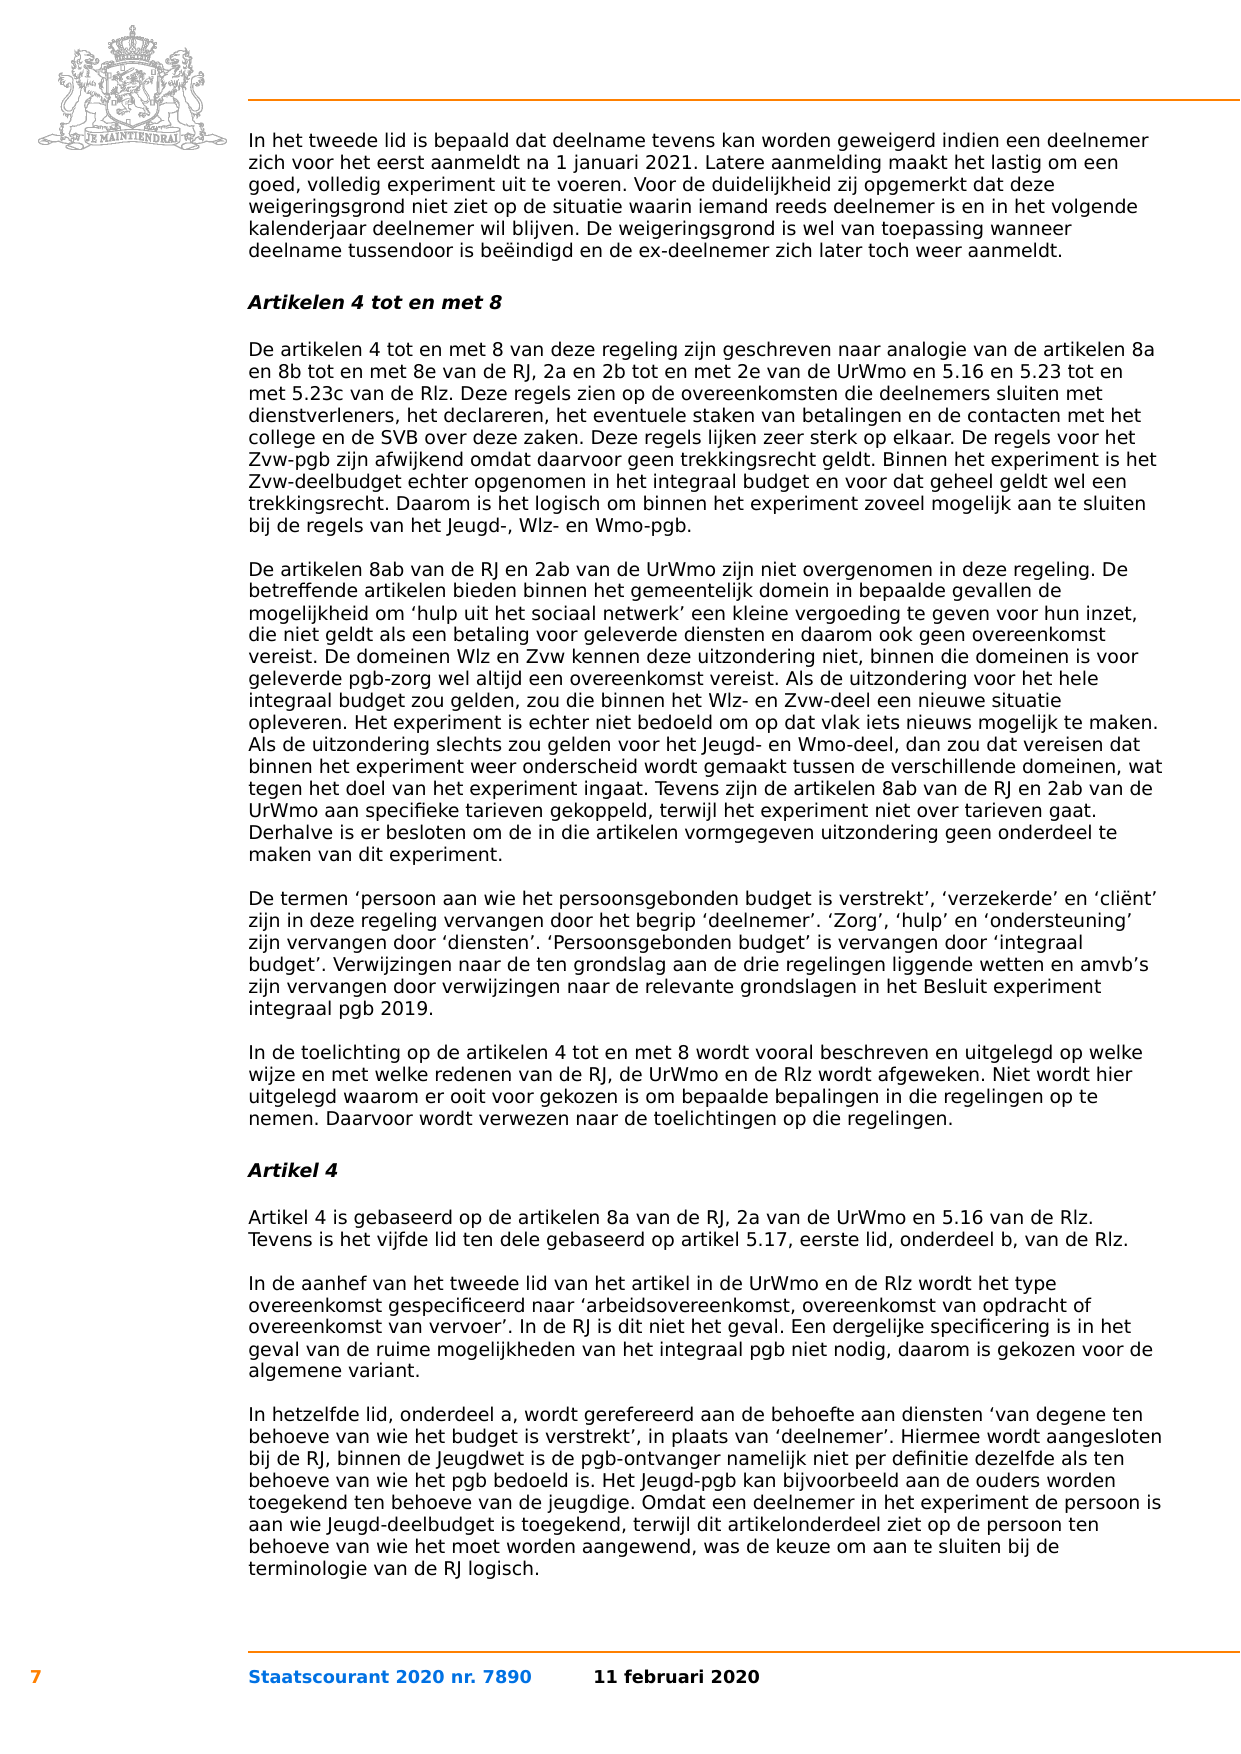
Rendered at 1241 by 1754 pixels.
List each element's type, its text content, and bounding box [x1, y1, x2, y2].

text De termen ‘persoon aan wie het persoonsgebonden budget is verstrekt’, ‘verzekerde’ en ‘cliënt’ zijn in deze regeling vervangen door het begrip ‘deelnemer’. ‘Zorg’, ‘hulp’ en ‘ondersteuning’ zijn vervangen door ‘diensten’. ‘Persoonsgebonden budget’ is vervangen door ‘integraal budget’. Verwijzingen naar de ten grondslag aan de drie regelingen liggende wetten en amvb’s zijn vervangen door verwijzingen naar de relevante grondslagen in het Besluit experiment integraal pgb 2019. [248, 888, 1163, 1020]
text Artikel 4 is gebaseerd op de artikelen 8a van de RJ, 2a van de UrWmo en 5.16 van de Rlz. Tevens is het vijfde lid ten dele gebaseerd op artikel 5.17, eerste lid, onderdeel b, van de Rlz. [248, 1207, 1163, 1251]
text In het tweede lid is bepaald dat deelname tevens kan worden geweigerd indien een deelnemer zich voor het eerst aanmeldt na 1 januari 2021. Latere aanmelding maakt het lastig om een goed, volledig experiment uit te voeren. Voor de duidelijkheid zij opgemerkt dat deze weigeringsgrond niet ziet op de situatie waarin iemand reeds deelnemer is en in het volgende kalenderjaar deelnemer wil blijven. De weigeringsgrond is wel van toepassing wanneer deelname tussendoor is beëindigd en de ex-deelnemer zich later toch weer aanmeldt. [248, 130, 1163, 262]
subtitle Artikelen 4 tot en met 8 [248, 292, 1163, 314]
text In de toelichting op de artikelen 4 tot en met 8 wordt vooral beschreven en uitgelegd op welke wijze en met welke redenen van de RJ, de UrWmo en de Rlz wordt afgeweken. Niet wordt hier uitgelegd waarom er ooit voor gekozen is om bepaalde bepalingen in die regelingen op te nemen. Daarvoor wordt verwezen naar de toelichtingen op die regelingen. [248, 1042, 1163, 1130]
text In hetzelfde lid, onderdeel a, wordt gerefereerd aan de behoefte aan diensten ‘van degene ten behoeve van wie het budget is verstrekt’, in plaats van ‘deelnemer’. Hiermee wordt aangesloten bij de RJ, binnen de Jeugdwet is de pgb-ontvanger namelijk niet per definitie dezelfde als ten behoeve van wie het pgb bedoeld is. Het Jeugd-pgb kan bijvoorbeeld aan de ouders worden toegekend ten behoeve van de jeugdige. Omdat een deelnemer in het experiment de persoon is aan wie Jeugd-deelbudget is toegekend, terwijl dit artikelonderdeel ziet op de persoon ten behoeve van wie het moet worden aangewend, was de keuze om aan te sluiten bij de terminologie van de RJ logisch. [248, 1404, 1163, 1580]
text De artikelen 4 tot en met 8 van deze regeling zijn geschreven naar analogie van de artikelen 8a en 8b tot en met 8e van de RJ, 2a en 2b tot en met 2e van de UrWmo en 5.16 en 5.23 tot en met 5.23c van de Rlz. Deze regels zien op de overeenkomsten die deelnemers sluiten met dienstverleners, het declareren, het eventuele staken van betalingen en de contacten met het college en de SVB over deze zaken. Deze regels lijken zeer sterk op elkaar. De regels voor het Zvw-pgb zijn afwijkend omdat daarvoor geen trekkingsrecht geldt. Binnen het experiment is het Zvw-deelbudget echter opgenomen in het integraal budget en voor dat geheel geldt wel een trekkingsrecht. Daarom is het logisch om binnen het experiment zoveel mogelijk aan te sluiten bij de regels van het Jeugd-, Wlz- en Wmo-pgb. [248, 339, 1163, 537]
subtitle Artikel 4 [248, 1160, 1163, 1182]
picture [38, 25, 227, 150]
text In de aanhef van het tweede lid van het artikel in de UrWmo en de Rlz wordt het type overeenkomst gespecificeerd naar ‘arbeidsovereenkomst, overeenkomst van opdracht of overeenkomst van vervoer’. In de RJ is dit niet het geval. Een dergelijke specificering is in het geval van de ruime mogelijkheden van het integraal pgb niet nodig, daarom is gekozen voor de algemene variant. [248, 1272, 1163, 1382]
text De artikelen 8ab van de RJ en 2ab van de UrWmo zijn niet overgenomen in deze regeling. De betreffende artikelen bieden binnen het gemeentelijk domein in bepaalde gevallen de mogelijkheid om ‘hulp uit het sociaal netwerk’ een kleine vergoeding te geven voor hun inzet, die niet geldt als een betaling voor geleverde diensten en daarom ook geen overeenkomst vereist. De domeinen Wlz en Zvw kennen deze uitzondering niet, binnen die domeinen is voor geleverde pgb-zorg wel altijd een overeenkomst vereist. Als de uitzondering voor het hele integraal budget zou gelden, zou die binnen het Wlz- en Zvw-deel een nieuwe situatie opleveren. Het experiment is echter niet bedoeld om op dat vlak iets nieuws mogelijk te maken. Als de uitzondering slechts zou gelden voor het Jeugd- en Wmo-deel, dan zou dat vereisen dat binnen het experiment weer onderscheid wordt gemaakt tussen de verschillende domeinen, wat tegen het doel van het experiment ingaat. Tevens zijn de artikelen 8ab van de RJ en 2ab van de UrWmo aan specifieke tarieven gekoppeld, terwijl het experiment niet over tarieven gaat. Derhalve is er besloten om de in die artikelen vormgegeven uitzondering geen onderdeel te maken van dit experiment. [248, 558, 1163, 866]
